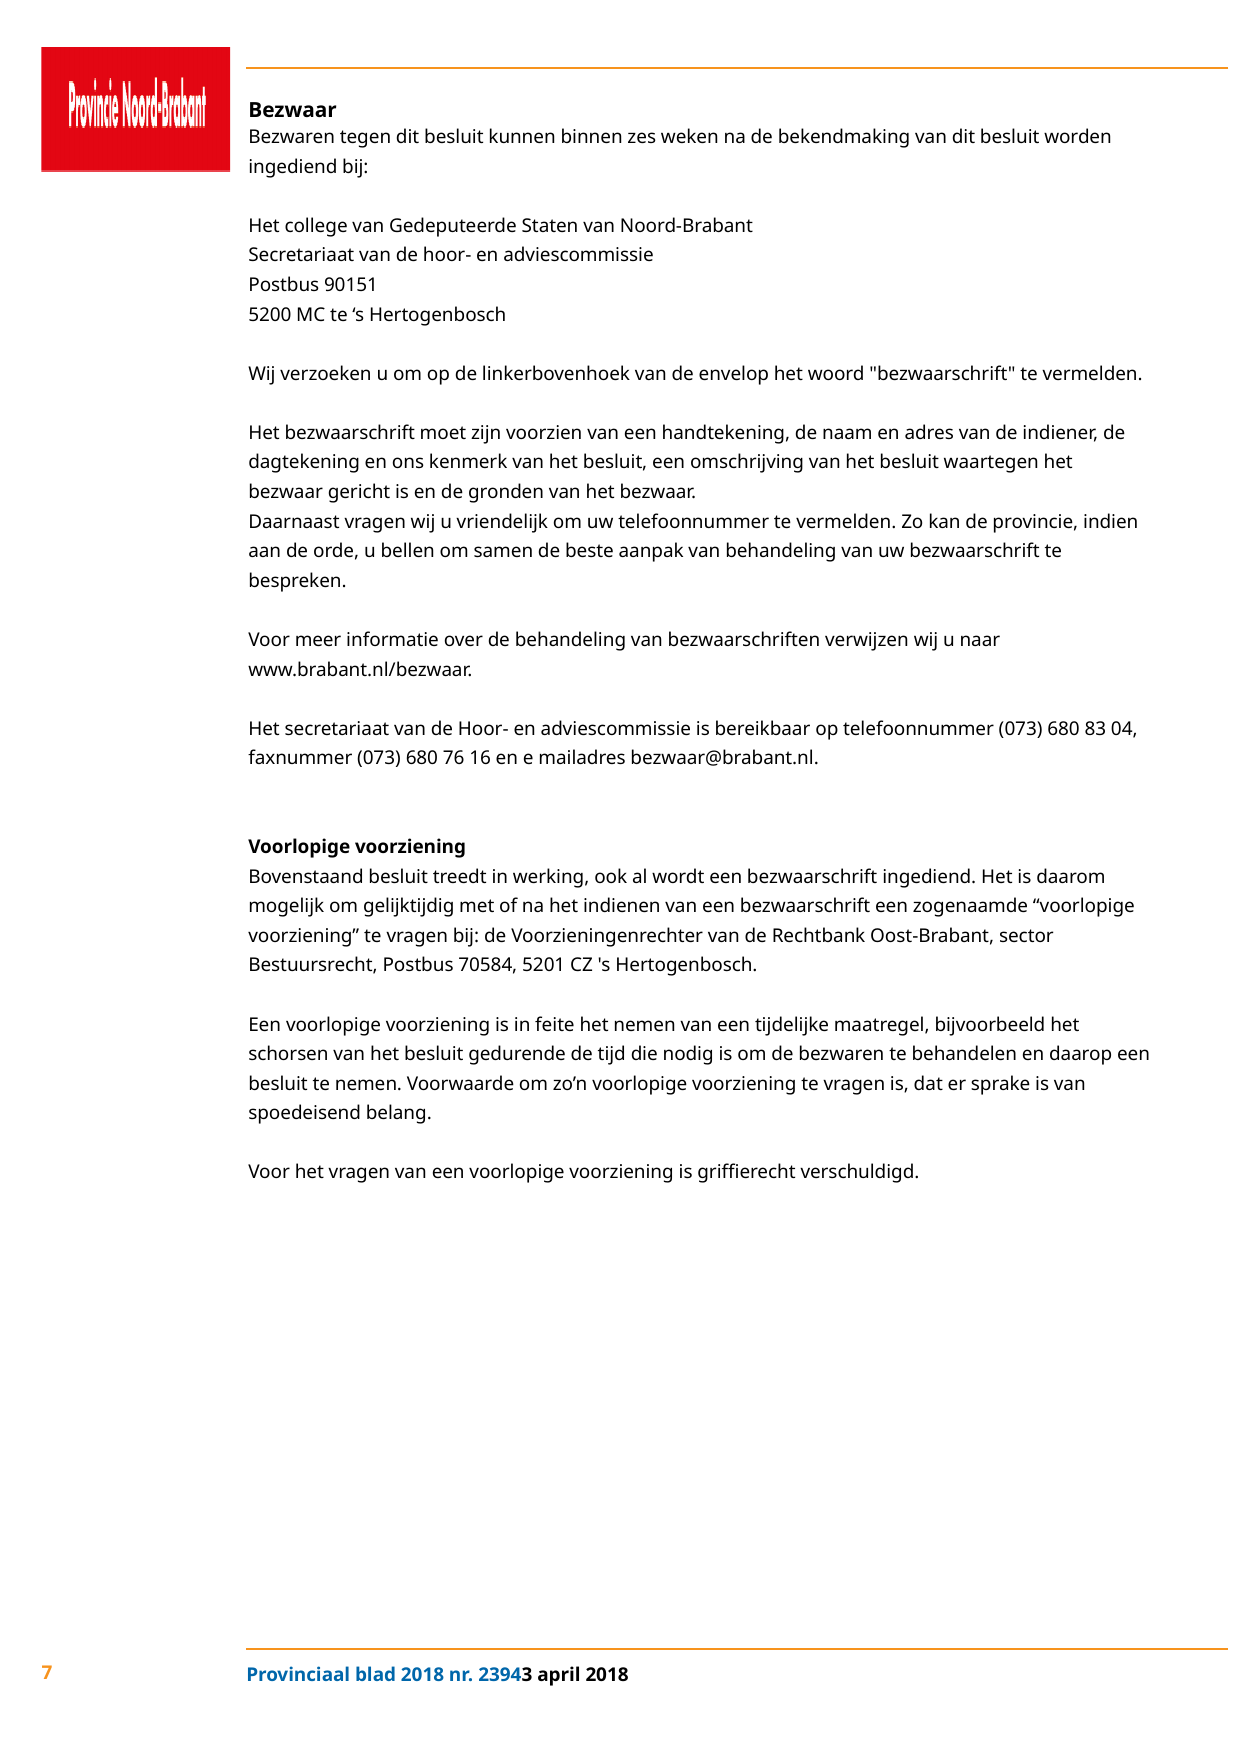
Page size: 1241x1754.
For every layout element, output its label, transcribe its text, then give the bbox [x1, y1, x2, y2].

text Bovenstaand besluit treedt in werking, ook al wordt een bezwaarschrift ingediend. Het is daarom mogelijk om gelijktijdig met of na het indienen van een bezwaarschrift een zogenaamde “voorlopige voorziening” te vragen bij: de Voorzieningenrechter van de Rechtbank Oost-Brabant, sector Bestuursrecht, Postbus 70584, 5201 CZ 's Hertogenbosch. [248, 863, 1152, 977]
text Het bezwaarschrift moet zijn voorzien van een handtekening, de naam en adres van de indiener, de dagtekening en ons kenmerk van het besluit, een omschrijving van het besluit waartegen het bezwaar gericht is en de gronden van het bezwaar. [248, 419, 1152, 504]
text 5200 MC te ‘s Hertogenbosch [248, 301, 1152, 327]
text Postbus 90151 [248, 271, 1152, 297]
picture [41, 47, 231, 172]
text Bezwaren tegen dit besluit kunnen binnen zes weken na de bekendmaking van dit besluit worden ingediend bij: [248, 123, 1152, 179]
text Een voorlopige voorziening is in feite het nemen van een tijdelijke maatregel, bijvoorbeeld het schorsen van het besluit gedurende de tijd die nodig is om de bezwaren te behandelen en daarop een besluit te nemen. Voorwaarde om zo’n voorlopige voorziening te vragen is, dat er sprake is van spoedeisend belang. [248, 1011, 1152, 1125]
text Daarnaast vragen wij u vriendelijk om uw telefoonnummer te vermelden. Zo kan de provincie, indien aan de orde, u bellen om samen de beste aanpak van behandeling van uw bezwaarschrift te bespreken. [248, 508, 1152, 593]
text Het secretariaat van de Hoor- en adviescommissie is bereikbaar op telefoonnummer (073) 680 83 04, faxnummer (073) 680 76 16 en e mailadres bezwaar@brabant.nl. [248, 715, 1152, 770]
text Voorlopige voorziening [248, 833, 1152, 859]
text Bezwaar [248, 95, 1152, 123]
text Secretariaat van de hoor- en adviescommissie [248, 242, 1152, 267]
text Voor meer informatie over de behandeling van bezwaarschriften verwijzen wij u naar www.brabant.nl/bezwaar. [248, 626, 1152, 682]
text Het college van Gedeputeerde Staten van Noord-Brabant [248, 212, 1152, 238]
text Voor het vragen van een voorlopige voorziening is griffierecht verschuldigd. [248, 1159, 1152, 1184]
text Wij verzoeken u om op de linkerbovenhoek van de envelop het woord "bezwaarschrift" te vermelden. [248, 360, 1152, 386]
